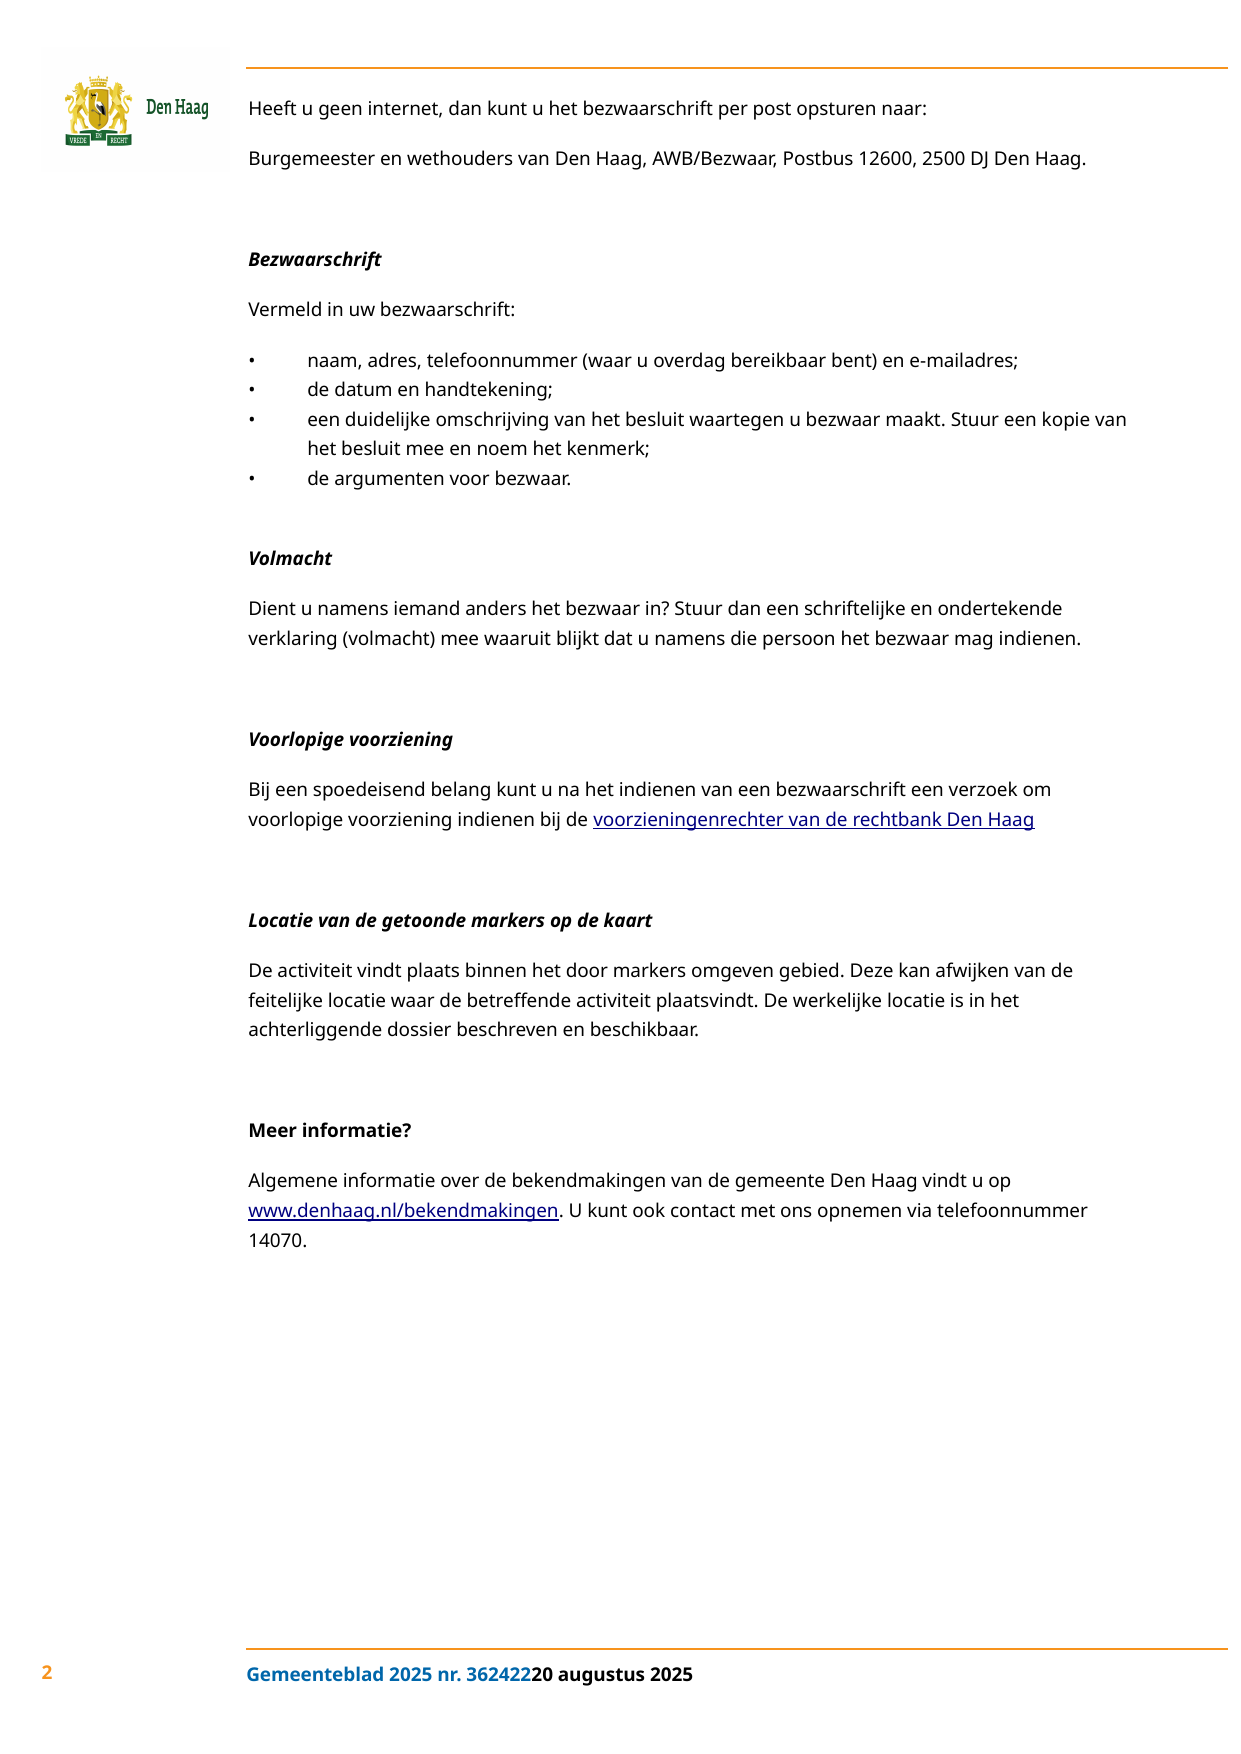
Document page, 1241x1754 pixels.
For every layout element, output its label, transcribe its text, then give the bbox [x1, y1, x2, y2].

text Locatie van de getoonde markers op de kaart [248, 907, 1152, 933]
text Voorlopige voorziening [248, 726, 1152, 752]
list de argumenten voor bezwaar. [248, 465, 1152, 491]
text Vermeld in uw bezwaarschrift: [248, 296, 1152, 322]
picture [41, 47, 231, 172]
text De activiteit vindt plaats binnen het door markers omgeven gebied. Deze kan afwijken van de feitelijke locatie waar de betreffende activiteit plaatsvindt. De werkelijke locatie is in het achterliggende dossier beschreven en beschikbaar. [248, 957, 1152, 1042]
text Meer informatie? [248, 1117, 1152, 1143]
text Algemene informatie over de bekendmakingen van de gemeente Den Haag vindt u op www.denhaag.nl/bekendmakingen. U kunt ook contact met ons opnemen via telefoonnummer 14070. [248, 1168, 1152, 1253]
text Bij een spoedeisend belang kunt u na het indienen van een bezwaarschrift een verzoek om voorlopige voorziening indienen bij de voorzieningenrechter van de rechtbank Den Haag [248, 776, 1152, 832]
list een duidelijke omschrijving van het besluit waartegen u bezwaar maakt. Stuur een kopie van het besluit mee en noem het kenmerk; [248, 406, 1152, 461]
list naam, adres, telefoonnummer (waar u overdag bereikbaar bent) en e-mailadres; [248, 347, 1152, 373]
text Bezwaarschrift [248, 246, 1152, 272]
text Volmacht [248, 545, 1152, 571]
text Dient u namens iemand anders het bezwaar in? Stuur dan een schriftelijke en ondertekende verklaring (volmacht) mee waaruit blijkt dat u namens die persoon het bezwaar mag indienen. [248, 596, 1152, 651]
list de datum en handtekening; [248, 376, 1152, 402]
text Burgemeester en wethouders van Den Haag, AWB/Bezwaar, Postbus 12600, 2500 DJ Den Haag. [248, 145, 1152, 171]
text Heeft u geen internet, dan kunt u het bezwaarschrift per post opsturen naar: [248, 95, 1152, 121]
